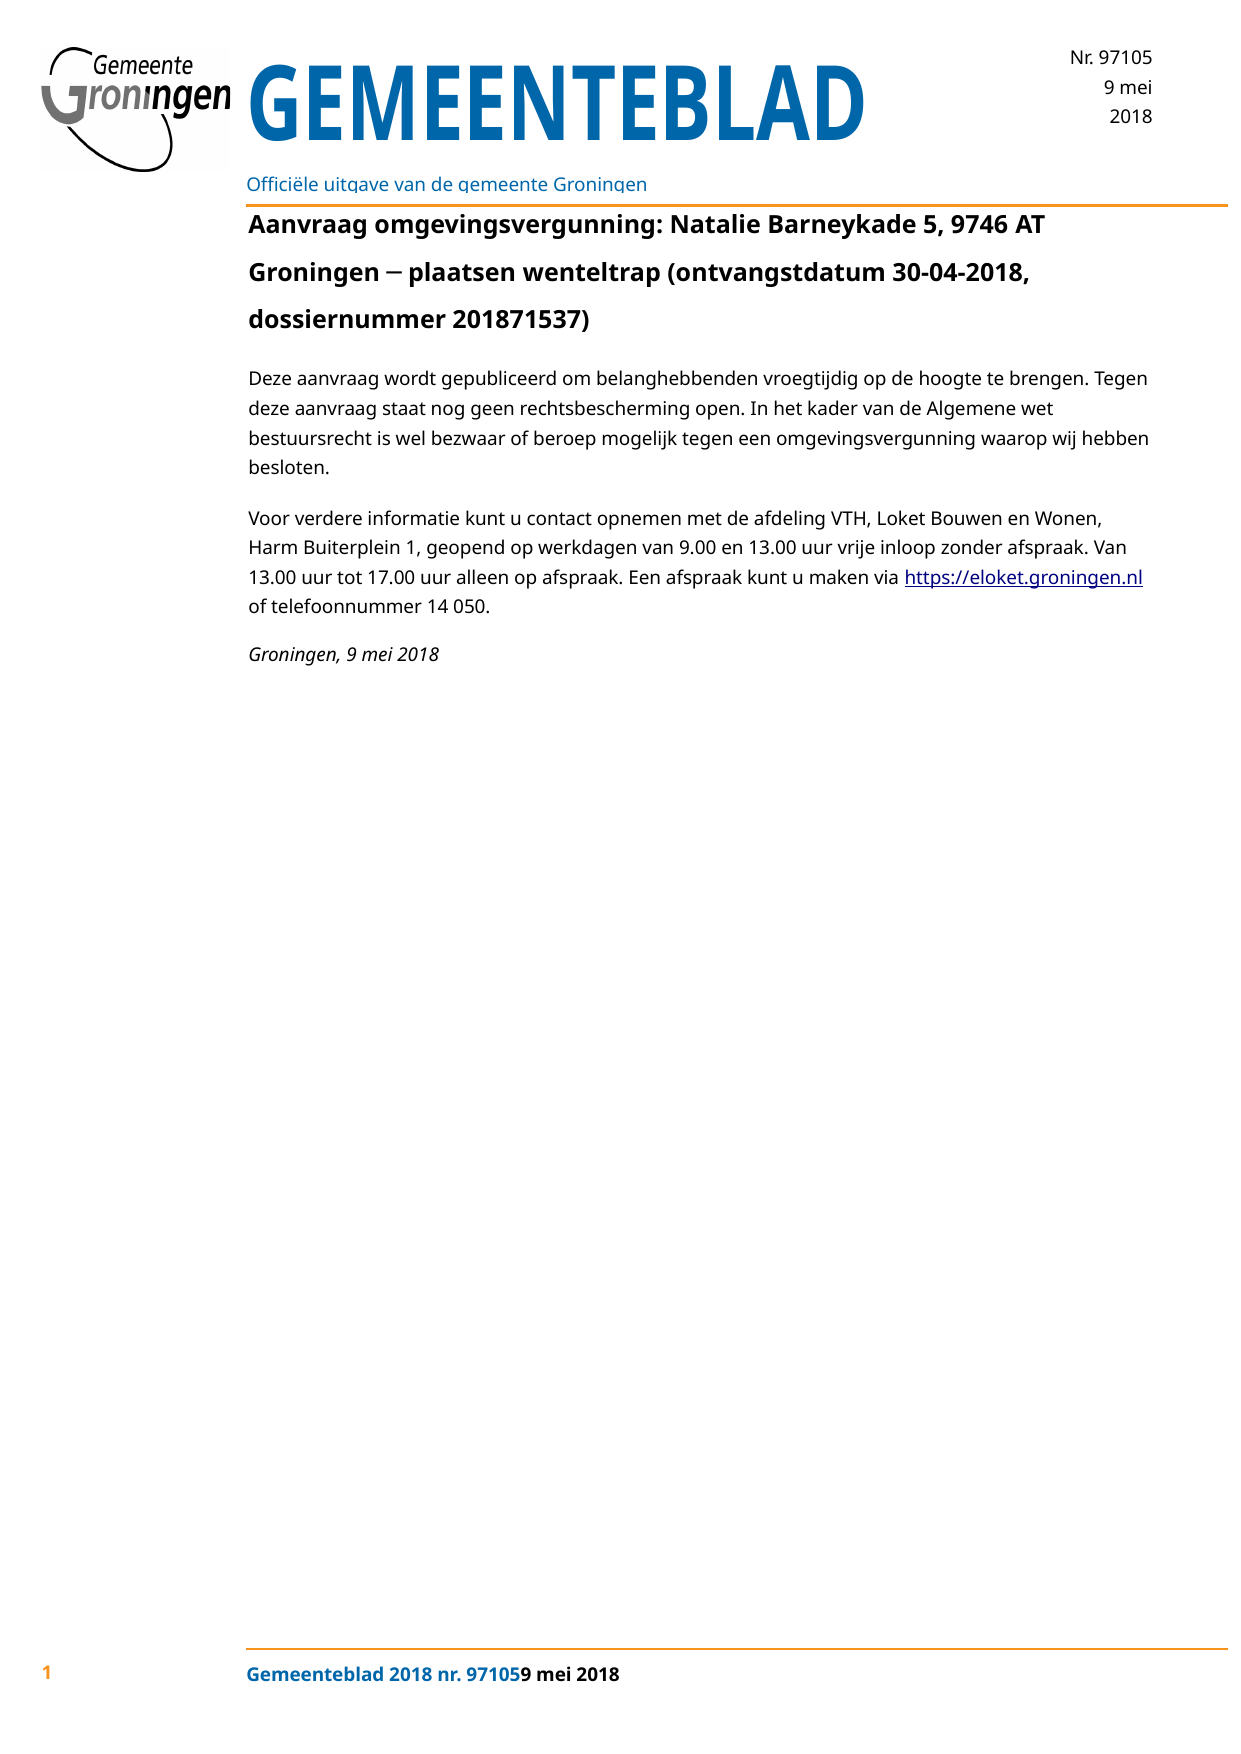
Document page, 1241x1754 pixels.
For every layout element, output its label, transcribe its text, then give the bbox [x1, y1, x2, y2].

text Groningen, 9 mei 2018 [248, 641, 1152, 667]
picture [41, 47, 231, 172]
text Deze aanvraag wordt gepubliceerd om belanghebbenden vroegtijdig op de hoogte te brengen. Tegen deze aanvraag staat nog geen rechtsbescherming open. In het kader van de Algemene wet bestuursrecht is wel bezwaar of beroep mogelijk tegen een omgevingsvergunning waarop wij hebben besloten. [248, 366, 1152, 480]
text Voor verdere informatie kunt u contact opnemen met de afdeling VTH, Loket Bouwen en Wonen, Harm Buiterplein 1, geopend op werkdagen van 9.00 en 13.00 uur vrije inloop zonder afspraak. Van 13.00 uur tot 17.00 uur alleen op afspraak. Een afspraak kunt u maken via https://eloket.groningen.nl of telefoonnummer 14 050. [248, 505, 1152, 619]
text Aanvraag omgevingsvergunning: Natalie Barneykade 5, 9746 AT Groningen ─ plaatsen wenteltrap (ontvangstdatum 30-04-2018, dossiernummer 201871537) [248, 207, 1152, 336]
